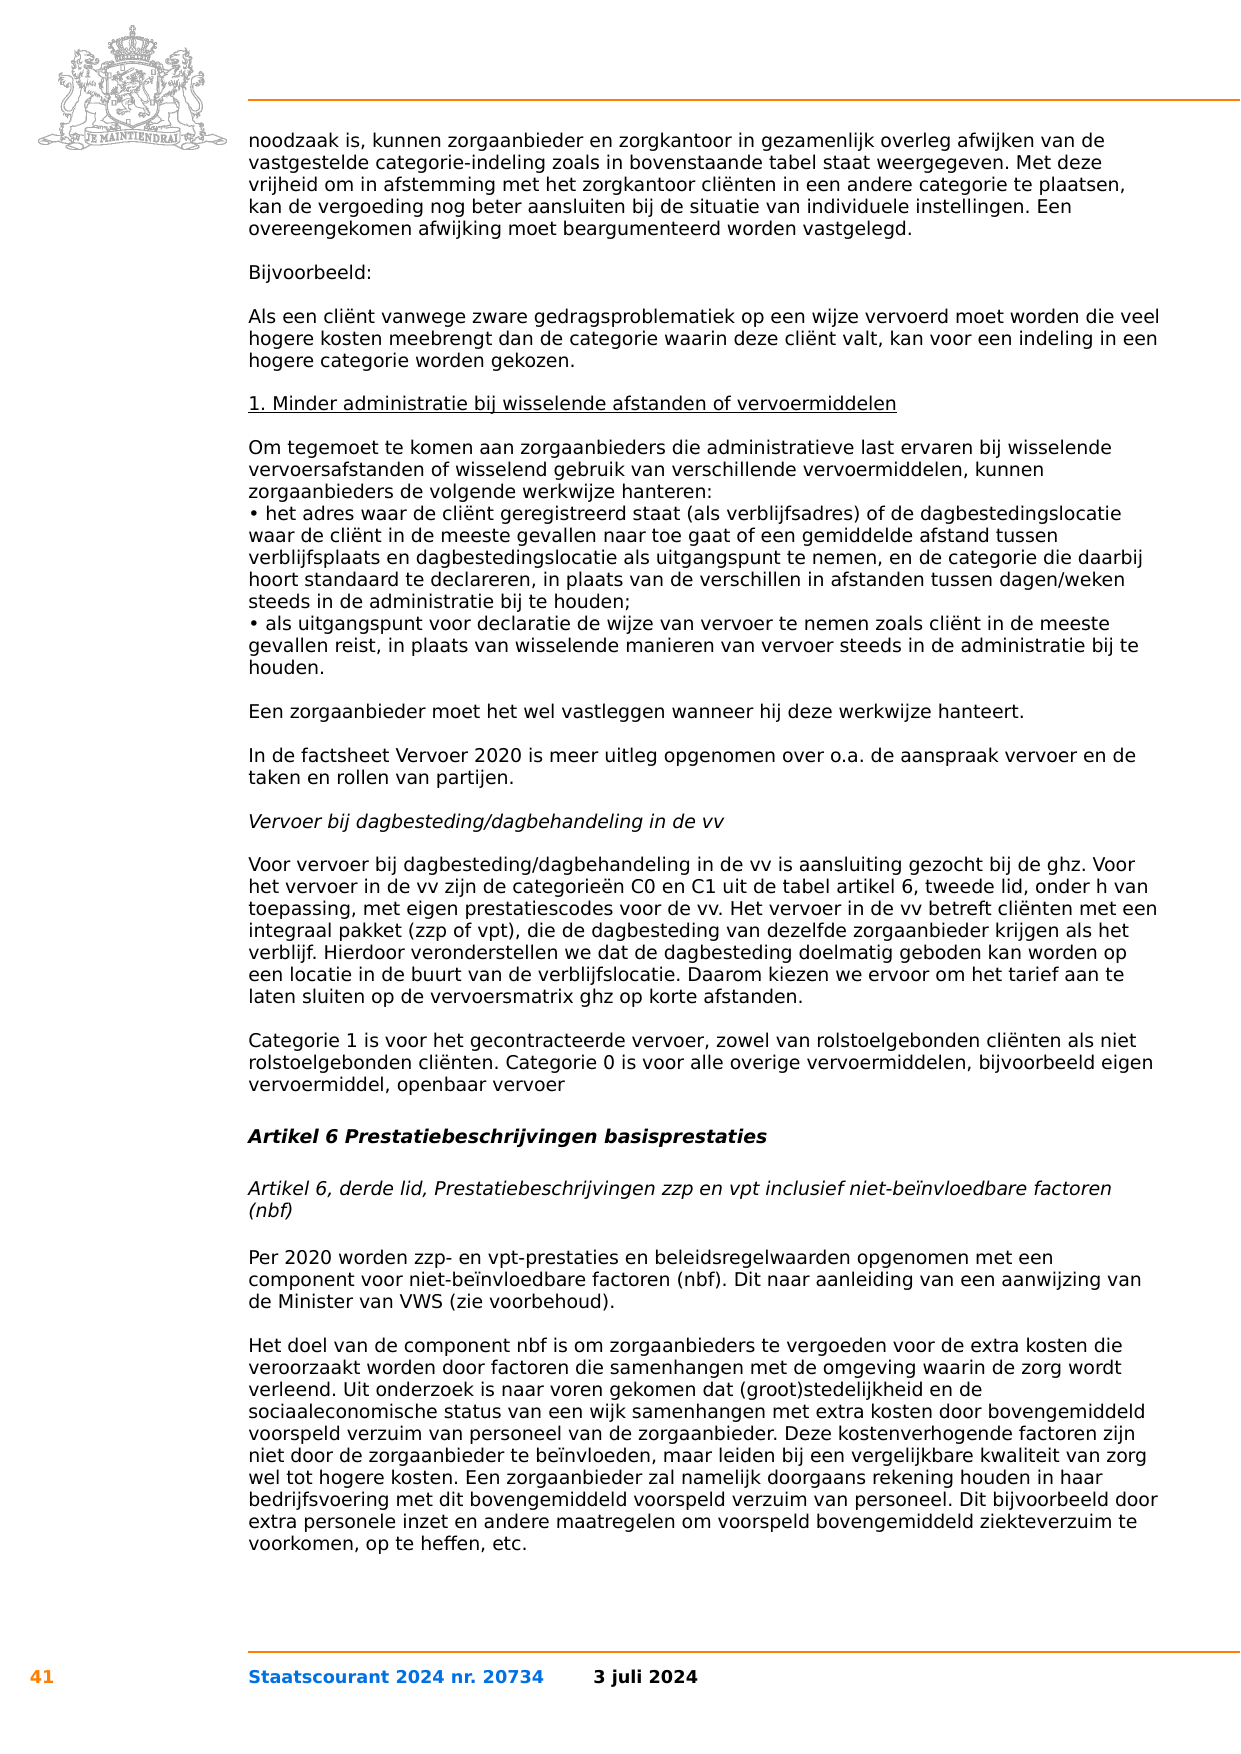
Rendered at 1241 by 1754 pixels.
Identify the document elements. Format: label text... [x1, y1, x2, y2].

text noodzaak is, kunnen zorgaanbieder en zorgkantoor in gezamenlijk overleg afwijken van de vastgestelde categorie-indeling zoals in bovenstaande tabel staat weergegeven. Met deze vrijheid om in afstemming met het zorgkantoor cliënten in een andere categorie te plaatsen, kan de vergoeding nog beter aansluiten bij de situatie van individuele instellingen. Een overeengekomen afwijking moet beargumenteerd worden vastgelegd. [248, 130, 1163, 240]
subtitle Artikel 6 Prestatiebeschrijvingen basisprestaties [248, 1126, 1163, 1148]
text Voor vervoer bij dagbesteding/dagbehandeling in de vv is aansluiting gezocht bij de ghz. Voor het vervoer in de vv zijn de categorieën C0 en C1 uit de tabel artikel 6, tweede lid, onder h van toepassing, met eigen prestatiescodes voor de vv. Het vervoer in de vv betreft cliënten met een integraal pakket (zzp of vpt), die de dagbesteding van dezelfde zorgaanbieder krijgen als het verblijf. Hierdoor veronderstellen we dat de dagbesteding doelmatig geboden kan worden op een locatie in de buurt van de verblijfslocatie. Daarom kiezen we ervoor om het tarief aan te laten sluiten op de vervoersmatrix ghz op korte afstanden. [248, 854, 1163, 1008]
text Een zorgaanbieder moet het wel vastleggen wanneer hij deze werkwijze hanteert. [248, 701, 1163, 723]
text • als uitgangspunt voor declaratie de wijze van vervoer te nemen zoals cliënt in de meeste gevallen reist, in plaats van wisselende manieren van vervoer steeds in de administratie bij te houden. [248, 613, 1163, 679]
subtitle Artikel 6, derde lid, Prestatiebeschrijvingen zzp en vpt inclusief niet-beïnvloedbare factoren (nbf) [248, 1178, 1163, 1222]
picture [38, 25, 227, 150]
text Per 2020 worden zzp- en vpt-prestaties en beleidsregelwaarden opgenomen met een component voor niet-beïnvloedbare factoren (nbf). Dit naar aanleiding van een aanwijzing van de Minister van VWS (zie voorbehoud). [248, 1247, 1163, 1313]
subtitle Vervoer bij dagbesteding/dagbehandeling in de vv [248, 811, 1163, 832]
text Om tegemoet te komen aan zorgaanbieders die administratieve last ervaren bij wisselende vervoersafstanden of wisselend gebruik van verschillende vervoermiddelen, kunnen zorgaanbieders de volgende werkwijze hanteren: [248, 437, 1163, 503]
text Bijvoorbeeld: [248, 262, 1163, 284]
subtitle 1. Minder administratie bij wisselende afstanden of vervoermiddelen [248, 393, 1163, 415]
text In de factsheet Vervoer 2020 is meer uitleg opgenomen over o.a. de aanspraak vervoer en de taken en rollen van partijen. [248, 745, 1163, 789]
text Categorie 1 is voor het gecontracteerde vervoer, zowel van rolstoelgebonden cliënten als niet rolstoelgebonden cliënten. Categorie 0 is voor alle overige vervoermiddelen, bijvoorbeeld eigen vervoermiddel, openbaar vervoer [248, 1030, 1163, 1096]
text Het doel van de component nbf is om zorgaanbieders te vergoeden voor de extra kosten die veroorzaakt worden door factoren die samenhangen met de omgeving waarin de zorg wordt verleend. Uit onderzoek is naar voren gekomen dat (groot)stedelijkheid en de sociaaleconomische status van een wijk samenhangen met extra kosten door bovengemiddeld voorspeld verzuim van personeel van de zorgaanbieder. Deze kostenverhogende factoren zijn niet door de zorgaanbieder te beïnvloeden, maar leiden bij een vergelijkbare kwaliteit van zorg wel tot hogere kosten. Een zorgaanbieder zal namelijk doorgaans rekening houden in haar bedrijfsvoering met dit bovengemiddeld voorspeld verzuim van personeel. Dit bijvoorbeeld door extra personele inzet en andere maatregelen om voorspeld bovengemiddeld ziekteverzuim te voorkomen, op te heffen, etc. [248, 1335, 1163, 1554]
text • het adres waar de cliënt geregistreerd staat (als verblijfsadres) of de dagbestedingslocatie waar de cliënt in de meeste gevallen naar toe gaat of een gemiddelde afstand tussen verblijfsplaats en dagbestedingslocatie als uitgangspunt te nemen, en de categorie die daarbij hoort standaard te declareren, in plaats van de verschillen in afstanden tussen dagen/weken steeds in de administratie bij te houden; [248, 503, 1163, 613]
text Als een cliënt vanwege zware gedragsproblematiek op een wijze vervoerd moet worden die veel hogere kosten meebrengt dan de categorie waarin deze cliënt valt, kan voor een indeling in een hogere categorie worden gekozen. [248, 306, 1163, 371]
